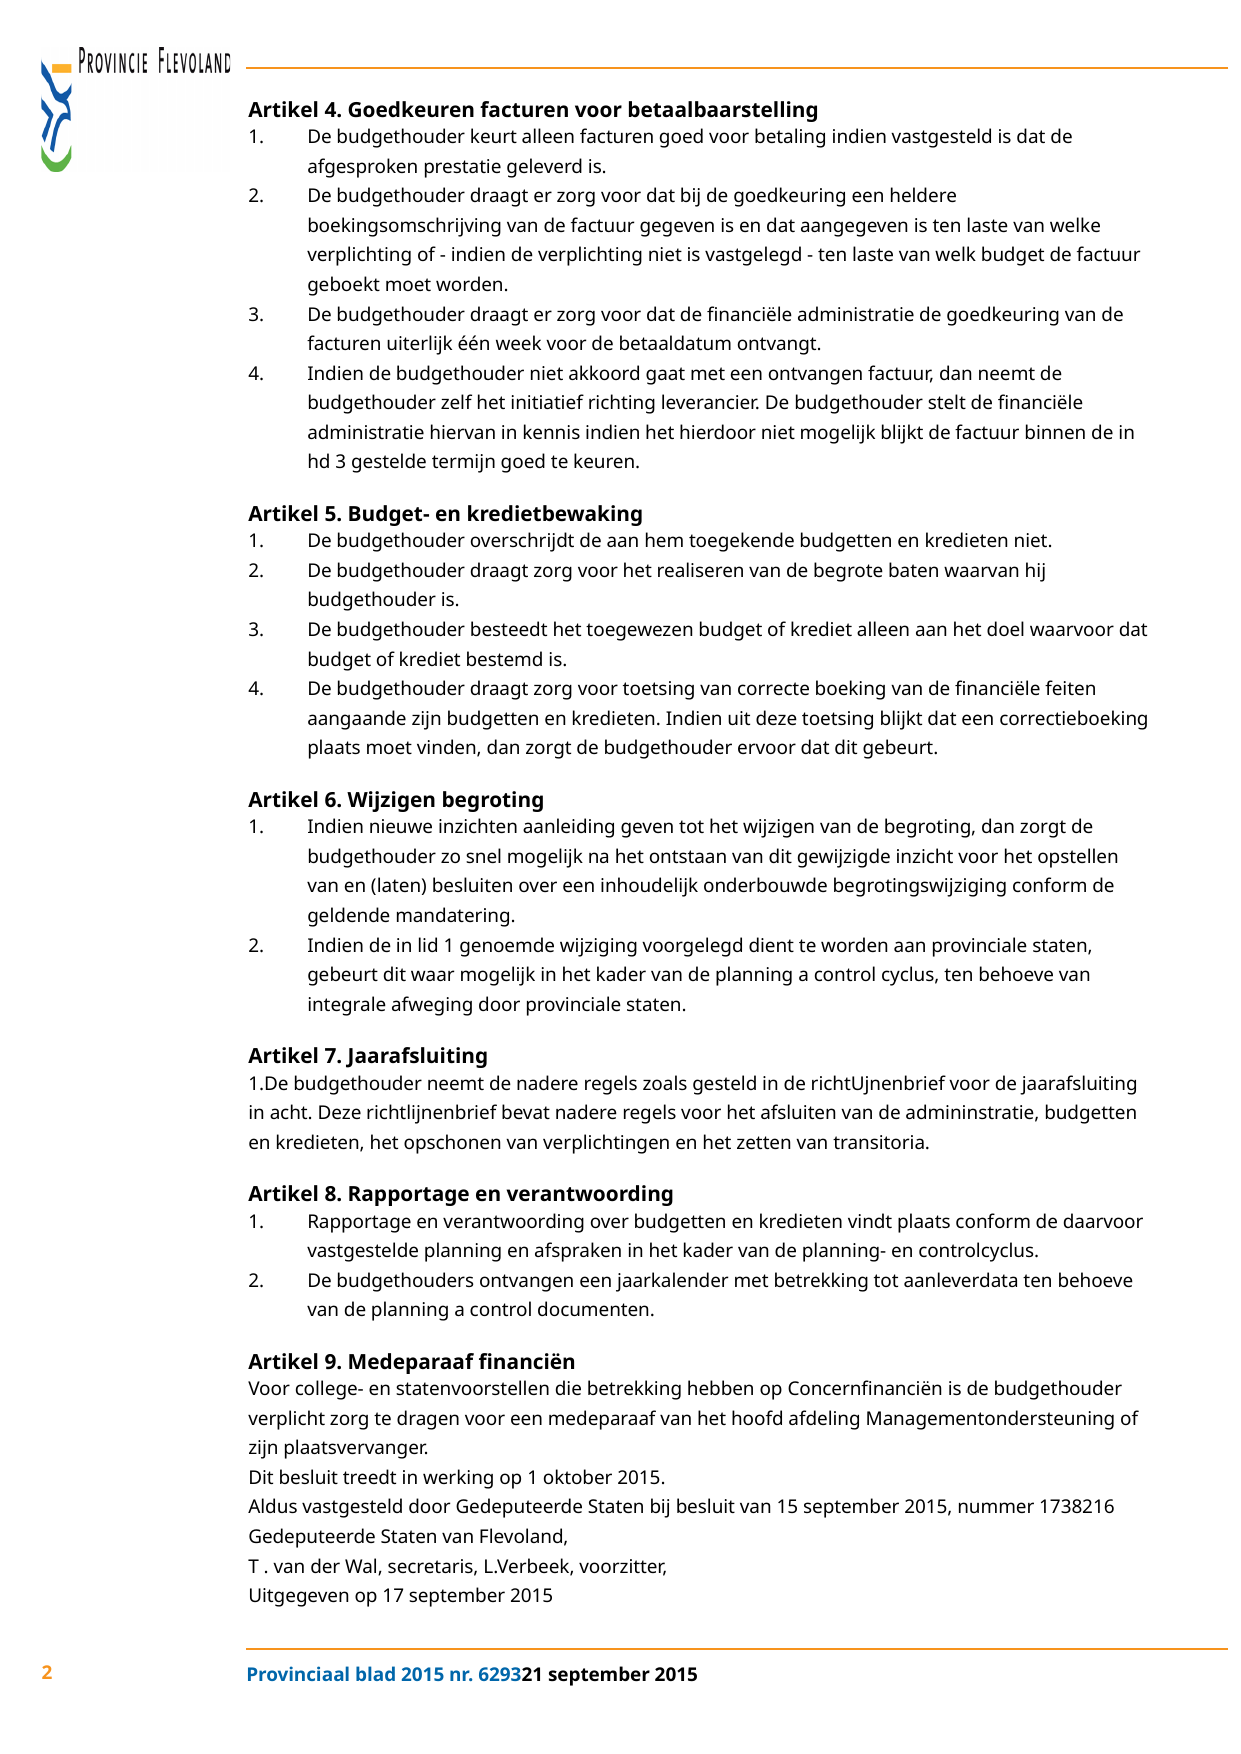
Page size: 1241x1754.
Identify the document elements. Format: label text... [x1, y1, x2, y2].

text Artikel 5. Budget- en kredietbewaking [248, 499, 1152, 527]
list Rapportage en verantwoording over budgetten en kredieten vindt plaats conform de daarvoor vastgestelde planning en afspraken in het kader van de planning- en controlcyclus. [248, 1208, 1152, 1263]
text Uitgegeven op 17 september 2015 [248, 1582, 1152, 1608]
list De budgethouder besteedt het toegewezen budget of krediet alleen aan het doel waarvoor dat budget of krediet bestemd is. [248, 616, 1152, 672]
text Artikel 6. Wijzigen begroting [248, 785, 1152, 813]
list Indien de budgethouder niet akkoord gaat met een ontvangen factuur, dan neemt de budgethouder zelf het initiatief richting leverancier. De budgethouder stelt de financiële administratie hiervan in kennis indien het hierdoor niet mogelijk blijkt de factuur binnen de in hd 3 gestelde termijn goed te keuren. [248, 360, 1152, 474]
text Artikel 7. Jaarafsluiting [248, 1041, 1152, 1070]
text Artikel 8. Rapportage en verantwoording [248, 1179, 1152, 1208]
text Artikel 9. Medeparaaf financiën [248, 1347, 1152, 1375]
list De budgethouder keurt alleen facturen goed voor betaling indien vastgesteld is dat de afgesproken prestatie geleverd is. [248, 123, 1152, 178]
list Indien de in lid 1 genoemde wijziging voorgelegd dient te worden aan provinciale staten, gebeurt dit waar mogelijk in het kader van de planning a control cyclus, ten behoeve van integrale afweging door provinciale staten. [248, 932, 1152, 1017]
text Dit besluit treedt in werking op 1 oktober 2015. [248, 1464, 1152, 1490]
list De budgethouder draagt er zorg voor dat de financiële administratie de goedkeuring van de facturen uiterlijk één week voor de betaaldatum ontvangt. [248, 301, 1152, 356]
text Gedeputeerde Staten van Flevoland, [248, 1523, 1152, 1549]
text T . van der Wal, secretaris, L.Verbeek, voorzitter, [248, 1553, 1152, 1579]
text Aldus vastgesteld door Gedeputeerde Staten bij besluit van 15 september 2015, nummer 1738216 [248, 1494, 1152, 1519]
list Indien nieuwe inzichten aanleiding geven tot het wijzigen van de begroting, dan zorgt de budgethouder zo snel mogelijk na het ontstaan van dit gewijzigde inzicht voor het opstellen van en (laten) besluiten over een inhoudelijk onderbouwde begrotingswijziging conform de geldende mandatering. [248, 813, 1152, 928]
list De budgethouders ontvangen een jaarkalender met betrekking tot aanleverdata ten behoeve van de planning a control documenten. [248, 1267, 1152, 1322]
picture [41, 47, 231, 172]
list De budgethouder overschrijdt de aan hem toegekende budgetten en kredieten niet. [248, 527, 1152, 553]
text Voor college- en statenvoorstellen die betrekking hebben op Concernfinanciën is de budgethouder verplicht zorg te dragen voor een medeparaaf van het hoofd afdeling Managementondersteuning of zijn plaatsvervanger. [248, 1375, 1152, 1460]
text Artikel 4. Goedkeuren facturen voor betaalbaarstelling [248, 95, 1152, 123]
list De budgethouder draagt zorg voor toetsing van correcte boeking van de financiële feiten aangaande zijn budgetten en kredieten. Indien uit deze toetsing blijkt dat een correctieboeking plaats moet vinden, dan zorgt de budgethouder ervoor dat dit gebeurt. [248, 675, 1152, 760]
text 1.De budgethouder neemt de nadere regels zoals gesteld in de richtUjnenbrief voor de jaarafsluiting in acht. Deze richtlijnenbrief bevat nadere regels voor het afsluiten van de admininstratie, budgetten en kredieten, het opschonen van verplichtingen en het zetten van transitoria. [248, 1070, 1152, 1155]
list De budgethouder draagt er zorg voor dat bij de goedkeuring een heldere boekingsomschrijving van de factuur gegeven is en dat aangegeven is ten laste van welke verplichting of - indien de verplichting niet is vastgelegd - ten laste van welk budget de factuur geboekt moet worden. [248, 182, 1152, 297]
list De budgethouder draagt zorg voor het realiseren van de begrote baten waarvan hij budgethouder is. [248, 557, 1152, 612]
